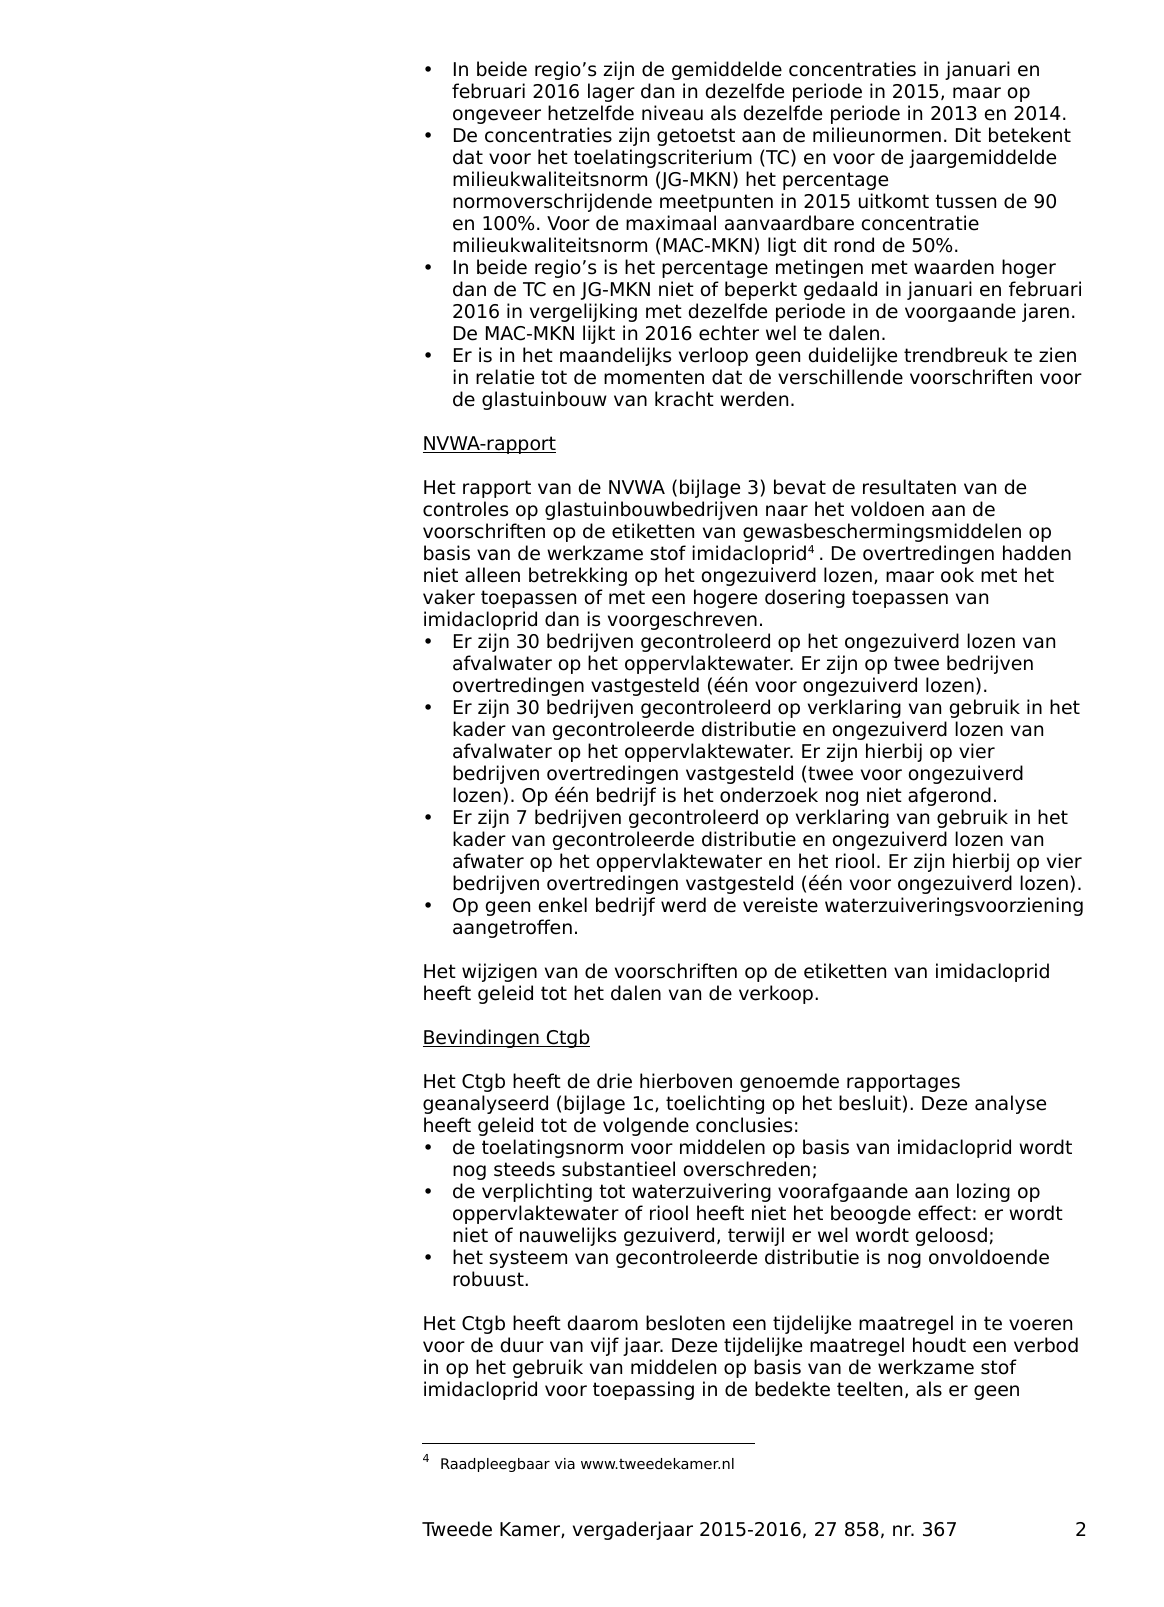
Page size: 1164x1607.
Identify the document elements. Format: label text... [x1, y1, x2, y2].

text Het Ctgb heeft de drie hierboven genoemde rapportages geanalyseerd (bijlage 1c, toelichting op het besluit). Deze analyse heeft geleid tot de volgende conclusies: [422, 1071, 1087, 1137]
text • de toelatingsnorm voor middelen op basis van imidacloprid wordt nog steeds substantieel overschreden; [422, 1137, 1087, 1181]
text • In beide regio’s zijn de gemiddelde concentraties in januari en februari 2016 lager dan in dezelfde periode in 2015, maar op ongeveer hetzelfde niveau als dezelfde periode in 2013 en 2014. [422, 59, 1087, 125]
text • Er zijn 7 bedrijven gecontroleerd op verklaring van gebruik in het kader van gecontroleerde distributie en ongezuiverd lozen van afwater op het oppervlaktewater en het riool. Er zijn hierbij op vier bedrijven overtredingen vastgesteld (één voor ongezuiverd lozen). [422, 807, 1087, 895]
text • In beide regio’s is het percentage metingen met waarden hoger dan de TC en JG-MKN niet of beperkt gedaald in januari en februari 2016 in vergelijking met dezelfde periode in de voorgaande jaren. De MAC-MKN lijkt in 2016 echter wel te dalen. [422, 257, 1087, 345]
text Het Ctgb heeft daarom besloten een tijdelijke maatregel in te voeren voor de duur van vijf jaar. Deze tijdelijke maatregel houdt een verbod in op het gebruik van middelen op basis van de werkzame stof imidacloprid voor toepassing in de bedekte teelten, als er geen [422, 1313, 1087, 1401]
text • Op geen enkel bedrijf werd de vereiste waterzuiveringsvoorziening aangetroffen. [422, 895, 1087, 939]
text • de verplichting tot waterzuivering voorafgaande aan lozing op oppervlaktewater of riool heeft niet het beoogde effect: er wordt niet of nauwelijks gezuiverd, terwijl er wel wordt geloosd; [422, 1181, 1087, 1247]
text • Er zijn 30 bedrijven gecontroleerd op het ongezuiverd lozen van afvalwater op het oppervlaktewater. Er zijn op twee bedrijven overtredingen vastgesteld (één voor ongezuiverd lozen). [422, 631, 1087, 697]
text Het rapport van de NVWA (bijlage 3) bevat de resultaten van de controles op glastuinbouwbedrijven naar het voldoen aan de voorschriften op de etiketten van gewasbeschermingsmiddelen op basis van de werkzame stof imidacloprid. De overtredingen hadden niet alleen betrekking op het ongezuiverd lozen, maar ook met het vaker toepassen of met een hogere dosering toepassen van imidacloprid dan is voorgeschreven. [422, 477, 1087, 631]
subtitle Bevindingen Ctgb [422, 1027, 1087, 1049]
text Het wijzigen van de voorschriften op de etiketten van imidacloprid heeft geleid tot het dalen van de verkoop. [422, 961, 1087, 1005]
text • De concentraties zijn getoetst aan de milieunormen. Dit betekent dat voor het toelatingscriterium (TC) en voor de jaargemiddelde milieukwaliteitsnorm (JG-MKN) het percentage normoverschrijdende meetpunten in 2015 uitkomt tussen de 90 en 100%. Voor de maximaal aanvaardbare concentratie milieukwaliteitsnorm (MAC-MKN) ligt dit rond de 50%. [422, 125, 1087, 257]
text • Er zijn 30 bedrijven gecontroleerd op verklaring van gebruik in het kader van gecontroleerde distributie en ongezuiverd lozen van afvalwater op het oppervlaktewater. Er zijn hierbij op vier bedrijven overtredingen vastgesteld (twee voor ongezuiverd lozen). Op één bedrijf is het onderzoek nog niet afgerond. [422, 697, 1087, 807]
text • Er is in het maandelijks verloop geen duidelijke trendbreuk te zien in relatie tot de momenten dat de verschillende voorschriften voor de glastuinbouw van kracht werden. [422, 345, 1087, 411]
text • het systeem van gecontroleerde distributie is nog onvoldoende robuust. [422, 1247, 1087, 1291]
subtitle NVWA-rapport [422, 433, 1087, 455]
text Raadpleegbaar via www.tweedekamer.nl [422, 1452, 1087, 1474]
